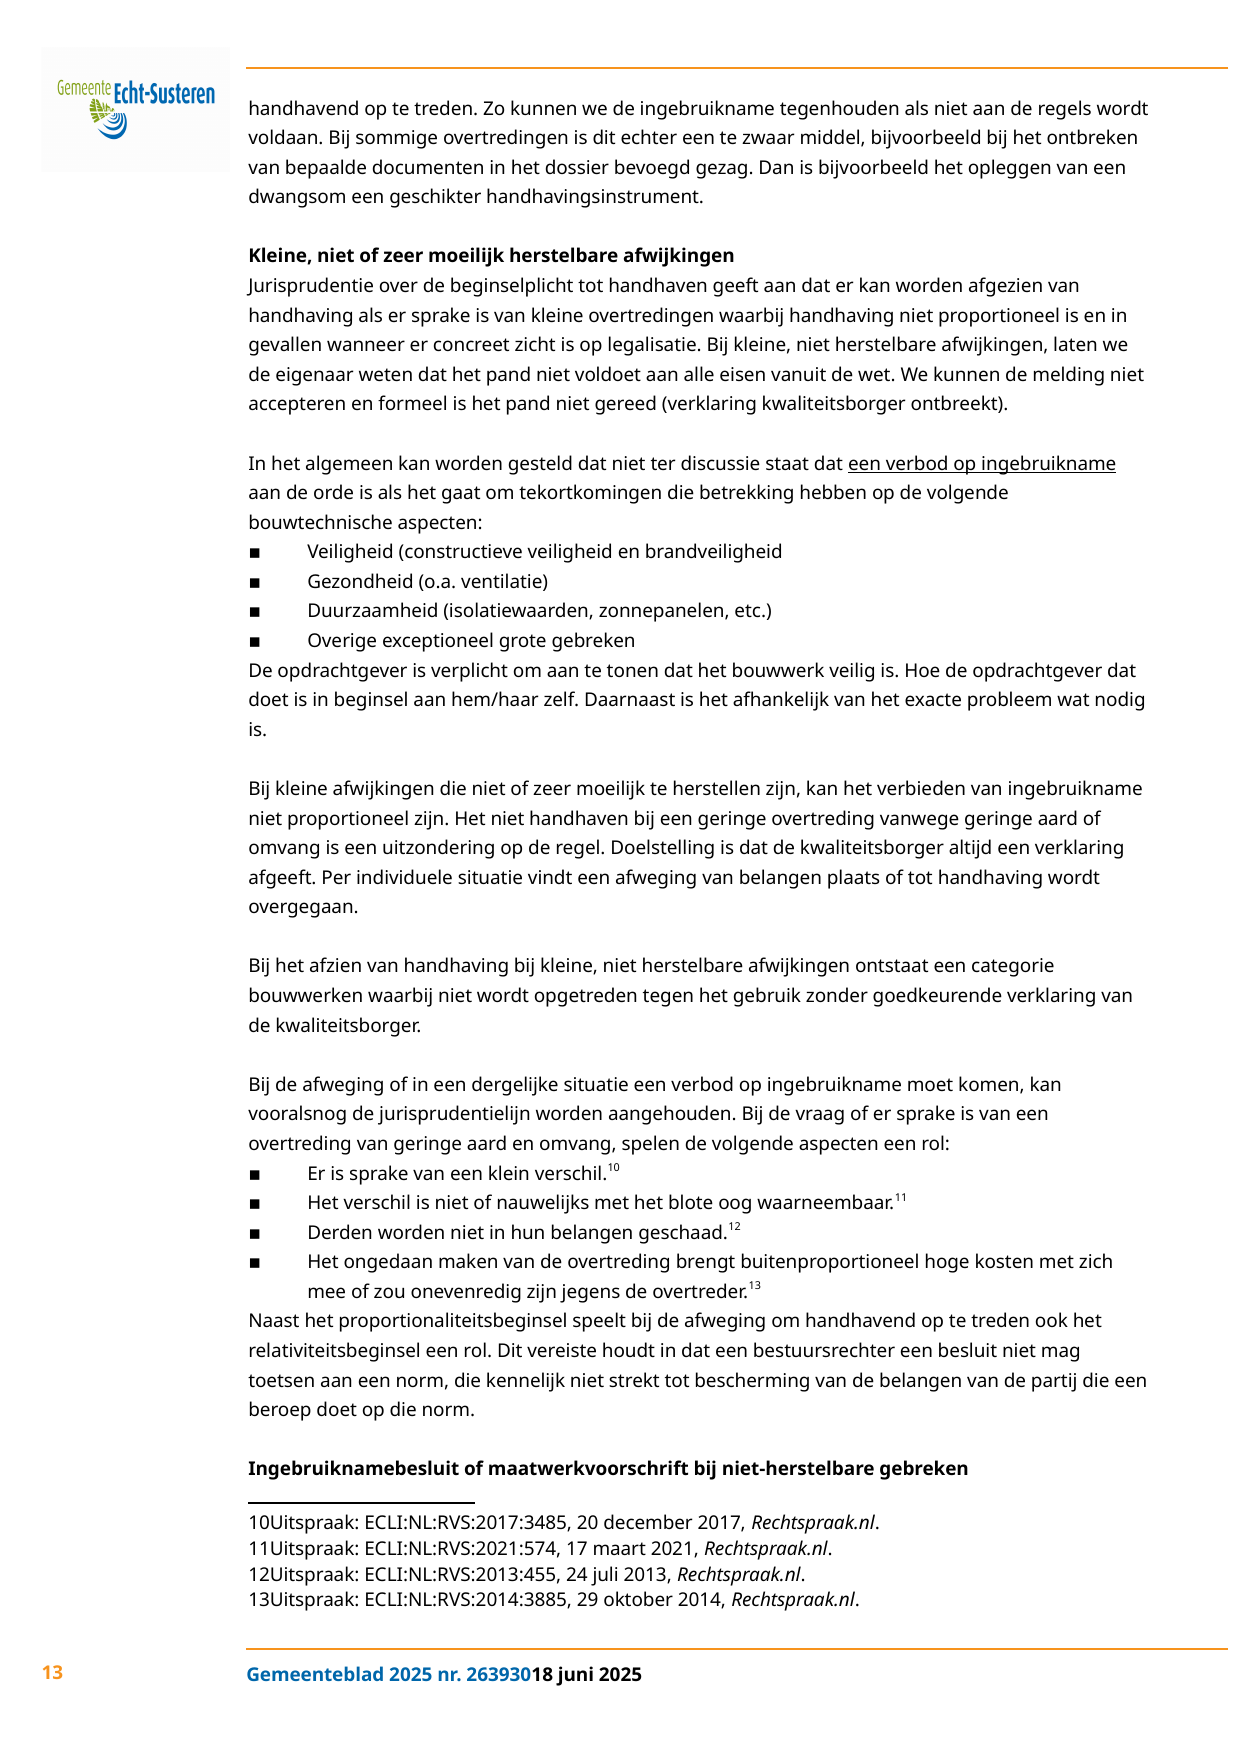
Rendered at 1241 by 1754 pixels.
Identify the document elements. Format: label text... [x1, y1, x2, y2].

list Uitspraak: ECLI:NL:RVS:2013:455, 24 juli 2013, Rechtspraak.nl. [248, 1561, 1152, 1586]
picture [41, 47, 231, 172]
list Er is sprake van een klein verschil. [248, 1160, 1152, 1186]
list Het ongedaan maken van de overtreding brengt buitenproportioneel hoge kosten met zich mee of zou onevenredig zijn jegens de overtreder. [248, 1248, 1152, 1304]
list Overige exceptioneel grote gebreken [248, 627, 1152, 653]
list Gezondheid (o.a. ventilatie) [248, 568, 1152, 594]
list Uitspraak: ECLI:NL:RVS:2021:574, 17 maart 2021, Rechtspraak.nl. [248, 1535, 1152, 1561]
text Bij de afweging of in een dergelijke situatie een verbod op ingebruikname moet komen, kan vooralsnog de jurisprudentielijn worden aangehouden. Bij de vraag of er sprake is van een overtreding van geringe aard en omvang, spelen de volgende aspecten een rol: [248, 1071, 1152, 1156]
text Ingebruiknamebesluit of maatwerkvoorschrift bij niet-herstelbare gebreken [248, 1456, 1152, 1481]
text Jurisprudentie over de beginselplicht tot handhaven geeft aan dat er kan worden afgezien van handhaving als er sprake is van kleine overtredingen waarbij handhaving niet proportioneel is en in gevallen wanneer er concreet zicht is op legalisatie. Bij kleine, niet herstelbare afwijkingen, laten we de eigenaar weten dat het pand niet voldoet aan alle eisen vanuit de wet. We kunnen de melding niet accepteren en formeel is het pand niet gereed (verklaring kwaliteitsborger ontbreekt). [248, 272, 1152, 416]
text Bij het afzien van handhaving bij kleine, niet herstelbare afwijkingen ontstaat een categorie bouwwerken waarbij niet wordt opgetreden tegen het gebruik zonder goedkeurende verklaring van de kwaliteitsborger. [248, 953, 1152, 1038]
text Kleine, niet of zeer moeilijk herstelbare afwijkingen [248, 243, 1152, 268]
text De opdrachtgever is verplicht om aan te tonen dat het bouwwerk veilig is. Hoe de opdrachtgever dat doet is in beginsel aan hem/haar zelf. Daarnaast is het afhankelijk van het exacte probleem wat nodig is. [248, 657, 1152, 742]
text Naast het proportionaliteitsbeginsel speelt bij de afweging om handhavend op te treden ook het relativiteitsbeginsel een rol. Dit vereiste houdt in dat een bestuursrechter een besluit niet mag toetsen aan een norm, die kennelijk niet strekt tot bescherming van de belangen van de partij die een beroep doet op die norm. [248, 1308, 1152, 1422]
list Derden worden niet in hun belangen geschaad. [248, 1219, 1152, 1245]
text handhavend op te treden. Zo kunnen we de ingebruikname tegenhouden als niet aan de regels wordt voldaan. Bij sommige overtredingen is dit echter een te zwaar middel, bijvoorbeeld bij het ontbreken van bepaalde documenten in het dossier bevoegd gezag. Dan is bijvoorbeeld het opleggen van een dwangsom een geschikter handhavingsinstrument. [248, 95, 1152, 209]
list Het verschil is niet of nauwelijks met het blote oog waarneembaar. [248, 1189, 1152, 1215]
list Duurzaamheid (isolatiewaarden, zonnepanelen, etc.) [248, 598, 1152, 623]
list Veiligheid (constructieve veiligheid en brandveiligheid [248, 538, 1152, 564]
text Bij kleine afwijkingen die niet of zeer moeilijk te herstellen zijn, kan het verbieden van ingebruikname niet proportioneel zijn. Het niet handhaven bij een geringe overtreding vanwege geringe aard of omvang is een uitzondering op de regel. Doelstelling is dat de kwaliteitsborger altijd een verklaring afgeeft. Per individuele situatie vindt een afweging van belangen plaats of tot handhaving wordt overgegaan. [248, 775, 1152, 919]
list Uitspraak: ECLI:NL:RVS:2017:3485, 20 december 2017, Rechtspraak.nl. [248, 1509, 1152, 1535]
text In het algemeen kan worden gesteld dat niet ter discussie staat dat een verbod op ingebruikname aan de orde is als het gaat om tekortkomingen die betrekking hebben op de volgende bouwtechnische aspecten: [248, 450, 1152, 535]
list Uitspraak: ECLI:NL:RVS:2014:3885, 29 oktober 2014, Rechtspraak.nl. [248, 1586, 1152, 1612]
